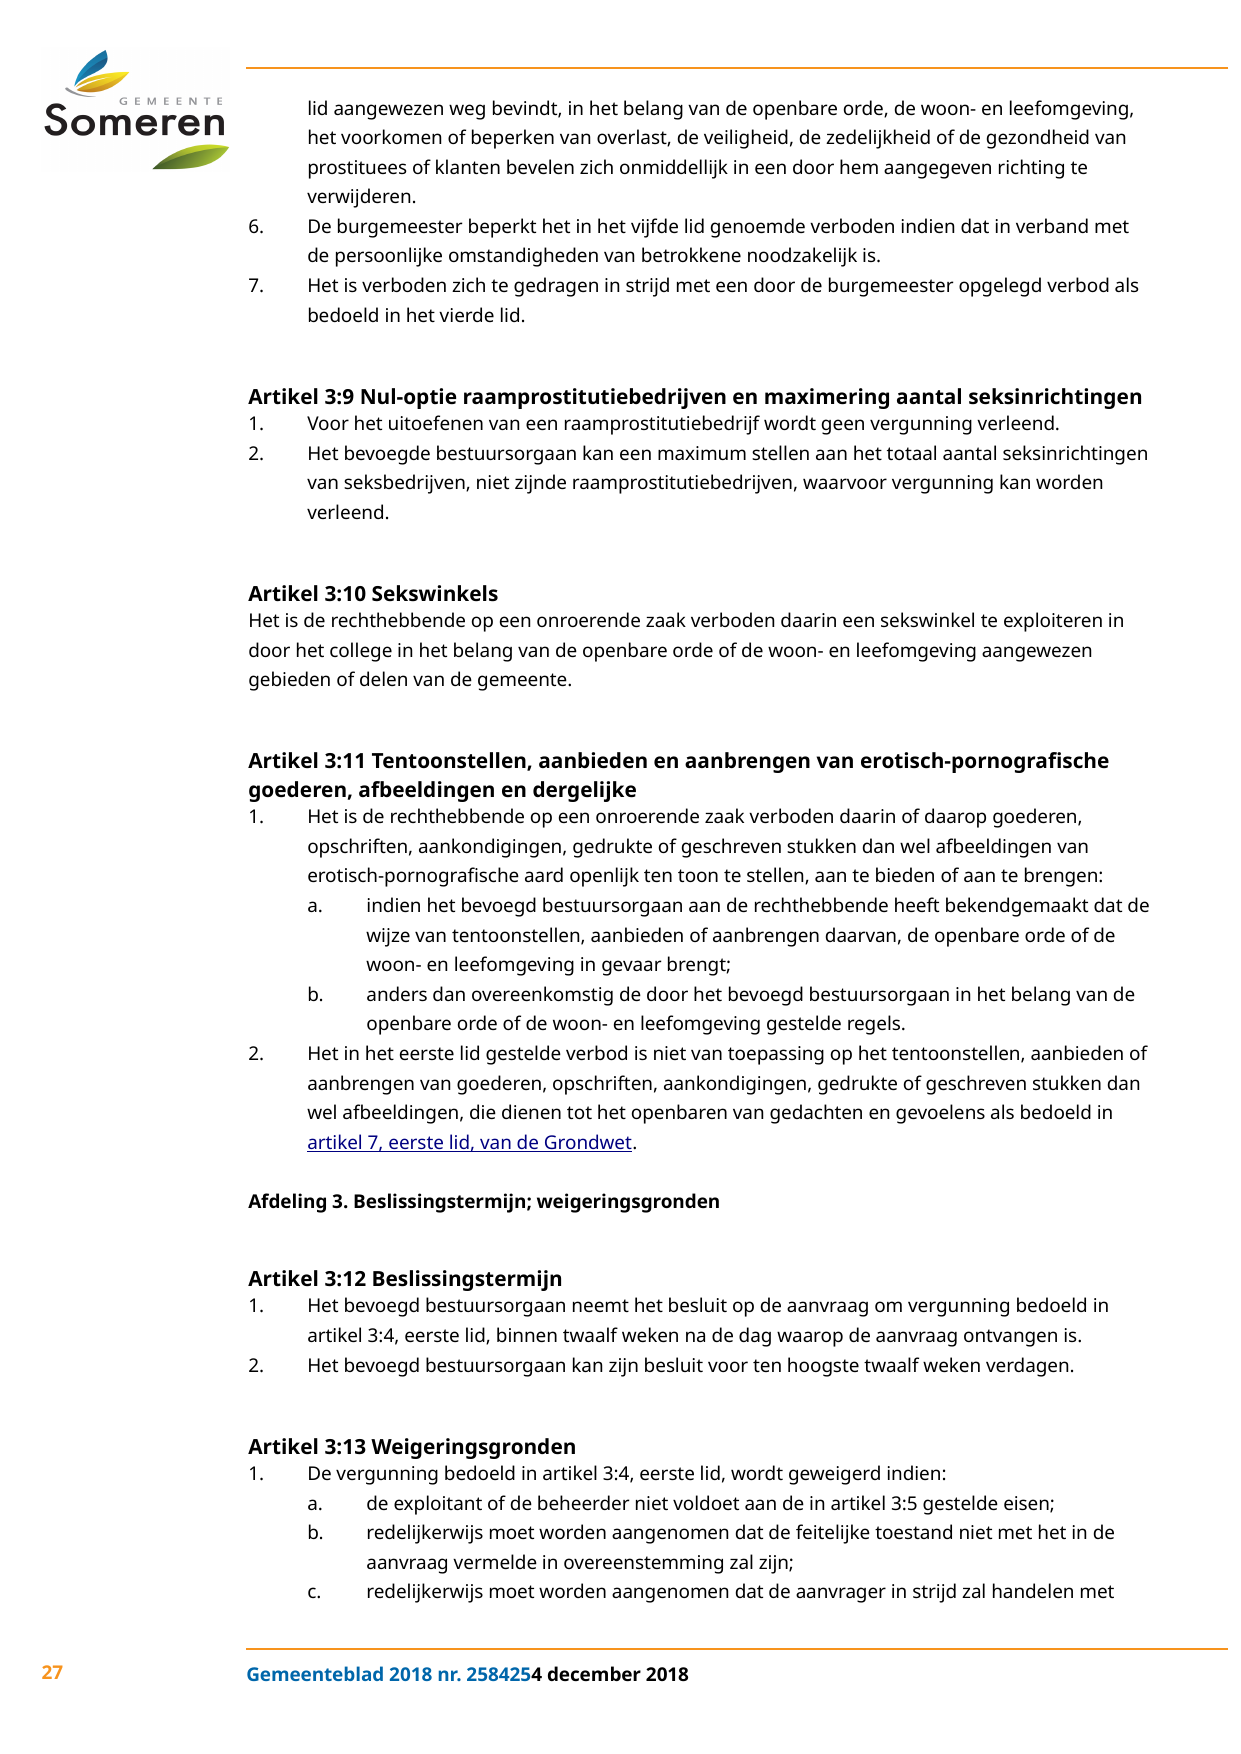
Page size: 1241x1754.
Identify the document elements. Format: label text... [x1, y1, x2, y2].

list lid aangewezen weg bevindt, in het belang van de openbare orde, de woon- en leefomgeving, het voorkomen of beperken van overlast, de veiligheid, de zedelijkheid of de gezondheid van prostituees of klanten bevelen zich onmiddellijk in een door hem aangegeven richting te verwijderen. [248, 95, 1152, 209]
list De vergunning bedoeld in artikel 3:4, eerste lid, wordt geweigerd indien: [248, 1460, 1152, 1486]
list Het is de rechthebbende op een onroerende zaak verboden daarin of daarop goederen, opschriften, aankondigingen, gedrukte of geschreven stukken dan wel afbeeldingen van erotisch-pornografische aard openlijk ten toon te stellen, aan te bieden of aan te brengen: [248, 803, 1152, 888]
list Het is verboden zich te gedragen in strijd met een door de burgemeester opgelegd verbod als bedoeld in het vierde lid. [248, 272, 1152, 328]
text Artikel 3:12 Beslissingstermijn [248, 1264, 1152, 1293]
list anders dan overeenkomstig de door het bevoegd bestuursorgaan in het belang van de openbare orde of de woon- en leefomgeving gestelde regels. [307, 981, 1152, 1036]
text Artikel 3:9 Nul-optie raamprostitutiebedrijven en maximering aantal seksinrichtingen [248, 382, 1152, 410]
list Het bevoegd bestuursorgaan neemt het besluit op de aanvraag om vergunning bedoeld in artikel 3:4, eerste lid, binnen twaalf weken na de dag waarop de aanvraag ontvangen is. [248, 1293, 1152, 1348]
list De burgemeester beperkt het in het vijfde lid genoemde verboden indien dat in verband met de persoonlijke omstandigheden van betrokkene noodzakelijk is. [248, 213, 1152, 268]
text Artikel 3:13 Weigeringsgronden [248, 1432, 1152, 1460]
list Het bevoegde bestuursorgaan kan een maximum stellen aan het totaal aantal seksinrichtingen van seksbedrijven, niet zijnde raamprostitutiebedrijven, waarvoor vergunning kan worden verleend. [248, 440, 1152, 525]
text Artikel 3:11 Tentoonstellen, aanbieden en aanbrengen van erotisch-pornografische goederen, afbeeldingen en dergelijke [248, 747, 1152, 803]
list indien het bevoegd bestuursorgaan aan de rechthebbende heeft bekendgemaakt dat de wijze van tentoonstellen, aanbieden of aanbrengen daarvan, de openbare orde of de woon- en leefomgeving in gevaar brengt; [307, 892, 1152, 977]
list redelijkerwijs moet worden aangenomen dat de aanvrager in strijd zal handelen met [307, 1579, 1152, 1604]
list Voor het uitoefenen van een raamprostitutiebedrijf wordt geen vergunning verleend. [248, 410, 1152, 436]
text Artikel 3:10 Sekswinkels [248, 579, 1152, 607]
list Het in het eerste lid gestelde verbod is niet van toepassing op het tentoonstellen, aanbieden of aanbrengen van goederen, opschriften, aankondigingen, gedrukte of geschreven stukken dan wel afbeeldingen, die dienen tot het openbaren van gedachten en gevoelens als bedoeld in artikel 7, eerste lid, van de Grondwet. [248, 1040, 1152, 1155]
text Afdeling 3. Beslissingstermijn; weigeringsgronden [248, 1188, 1152, 1214]
text Het is de rechthebbende op een onroerende zaak verboden daarin een sekswinkel te exploiteren in door het college in het belang van de openbare orde of de woon- en leefomgeving aangewezen gebieden of delen van de gemeente. [248, 607, 1152, 692]
picture [41, 47, 231, 172]
list redelijkerwijs moet worden aangenomen dat de feitelijke toestand niet met het in de aanvraag vermelde in overeenstemming zal zijn; [307, 1519, 1152, 1575]
list Het bevoegd bestuursorgaan kan zijn besluit voor ten hoogste twaalf weken verdagen. [248, 1352, 1152, 1378]
list de exploitant of de beheerder niet voldoet aan de in artikel 3:5 gestelde eisen; [307, 1490, 1152, 1516]
